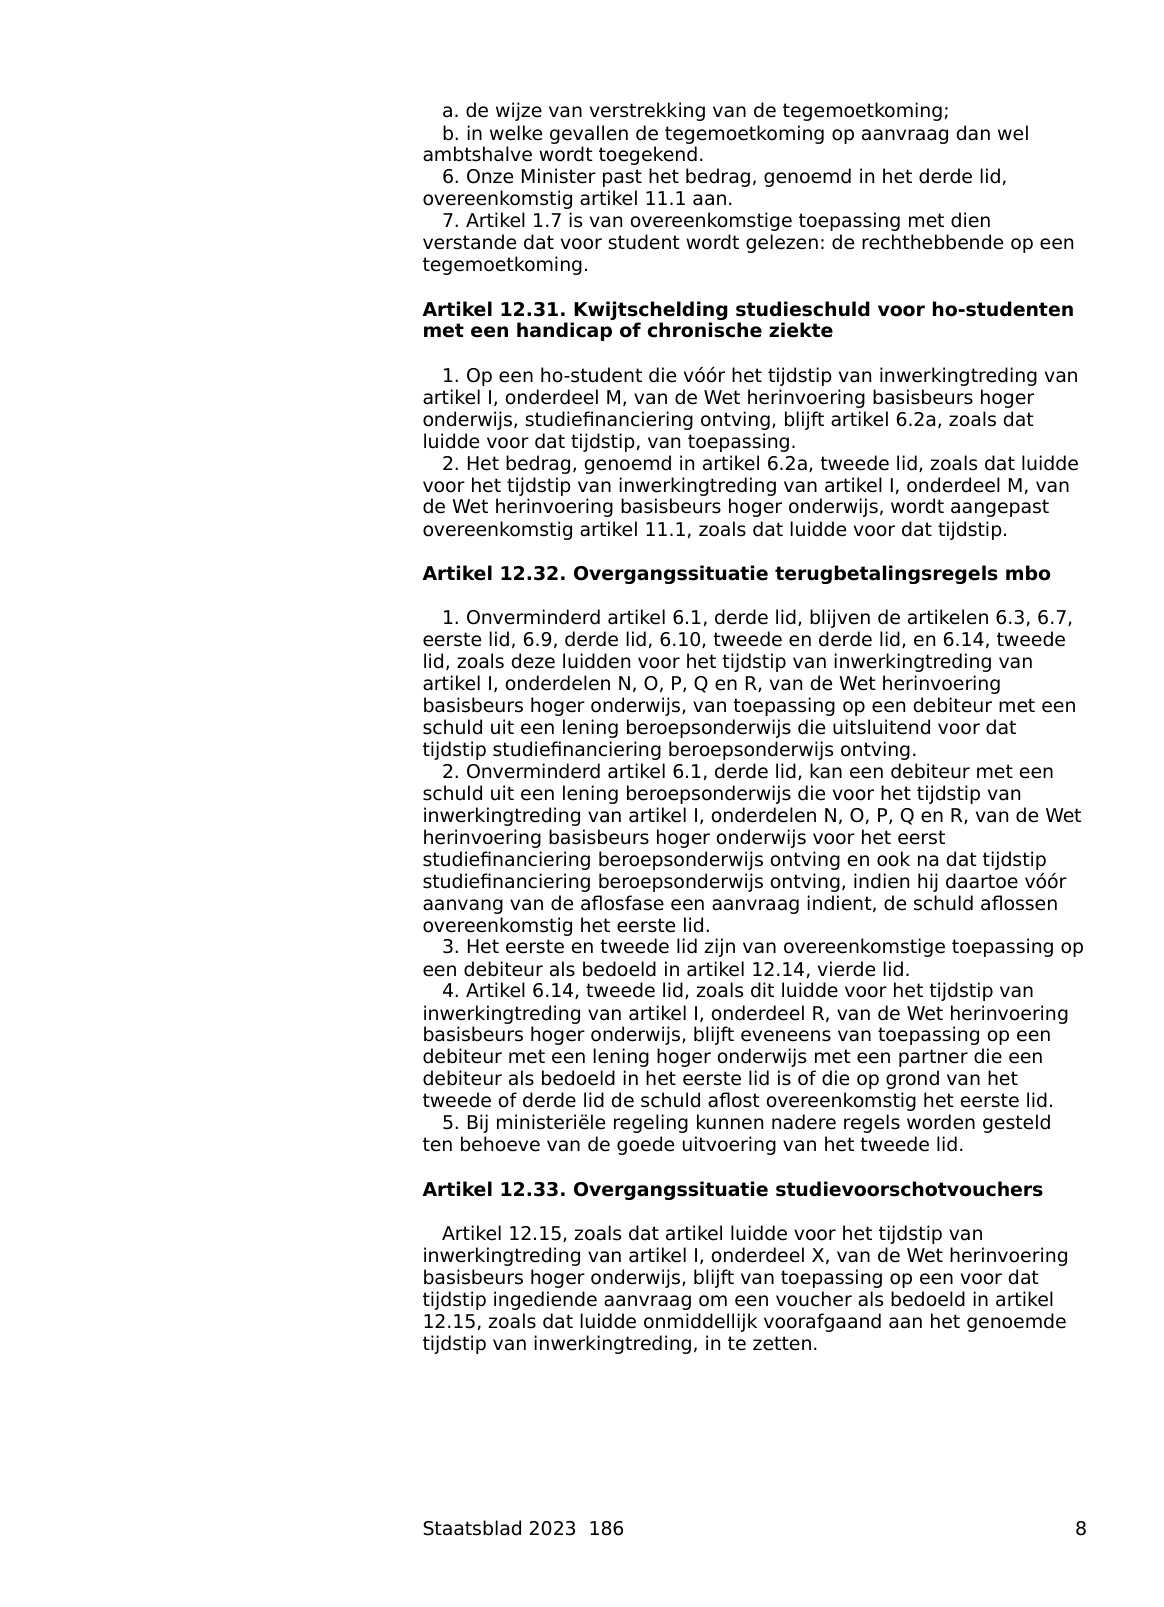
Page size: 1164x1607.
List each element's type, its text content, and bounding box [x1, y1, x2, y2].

text a. de wijze van verstrekking van de tegemoetkoming; [422, 100, 1087, 122]
text 1. Op een ho-student die vóór het tijdstip van inwerkingtreding van artikel I, onderdeel M, van de Wet herinvoering basisbeurs hoger onderwijs, studiefinanciering ontving, blijft artikel 6.2a, zoals dat luidde voor dat tijdstip, van toepassing. [422, 364, 1087, 452]
text 4. Artikel 6.14, tweede lid, zoals dit luidde voor het tijdstip van inwerkingtreding van artikel I, onderdeel R, van de Wet herinvoering basisbeurs hoger onderwijs, blijft eveneens van toepassing op een debiteur met een lening hoger onderwijs met een partner die een debiteur als bedoeld in het eerste lid is of die op grond van het tweede of derde lid de schuld aflost overeenkomstig het eerste lid. [422, 980, 1087, 1112]
subtitle Artikel 12.33. Overgangssituatie studievoorschotvouchers [422, 1178, 1087, 1200]
text 2. Onverminderd artikel 6.1, derde lid, kan een debiteur met een schuld uit een lening beroepsonderwijs die voor het tijdstip van inwerkingtreding van artikel I, onderdelen N, O, P, Q en R, van de Wet herinvoering basisbeurs hoger onderwijs voor het eerst studiefinanciering beroepsonderwijs ontving en ook na dat tijdstip studiefinanciering beroepsonderwijs ontving, indien hij daartoe vóór aanvang van de aflosfase een aanvraag indient, de schuld aflossen overeenkomstig het eerste lid. [422, 761, 1087, 936]
text 3. Het eerste en tweede lid zijn van overeenkomstige toepassing op een debiteur als bedoeld in artikel 12.14, vierde lid. [422, 936, 1087, 980]
text 1. Onverminderd artikel 6.1, derde lid, blijven de artikelen 6.3, 6.7, eerste lid, 6.9, derde lid, 6.10, tweede en derde lid, en 6.14, tweede lid, zoals deze luidden voor het tijdstip van inwerkingtreding van artikel I, onderdelen N, O, P, Q en R, van de Wet herinvoering basisbeurs hoger onderwijs, van toepassing op een debiteur met een schuld uit een lening beroepsonderwijs die uitsluitend voor dat tijdstip studiefinanciering beroepsonderwijs ontving. [422, 607, 1087, 761]
text Artikel 12.15, zoals dat artikel luidde voor het tijdstip van inwerkingtreding van artikel I, onderdeel X, van de Wet herinvoering basisbeurs hoger onderwijs, blijft van toepassing op een voor dat tijdstip ingediende aanvraag om een voucher als bedoeld in artikel 12.15, zoals dat luidde onmiddellijk voorafgaand aan het genoemde tijdstip van inwerkingtreding, in te zetten. [422, 1223, 1087, 1354]
text 2. Het bedrag, genoemd in artikel 6.2a, tweede lid, zoals dat luidde voor het tijdstip van inwerkingtreding van artikel I, onderdeel M, van de Wet herinvoering basisbeurs hoger onderwijs, wordt aangepast overeenkomstig artikel 11.1, zoals dat luidde voor dat tijdstip. [422, 452, 1087, 540]
text b. in welke gevallen de tegemoetkoming op aanvraag dan wel ambtshalve wordt toegekend. [422, 122, 1087, 166]
subtitle Artikel 12.31. Kwijtschelding studieschuld voor ho-studenten met een handicap of chronische ziekte [422, 298, 1087, 342]
text 7. Artikel 1.7 is van overeenkomstige toepassing met dien verstande dat voor student wordt gelezen: de rechthebbende op een tegemoetkoming. [422, 210, 1087, 276]
text 5. Bij ministeriële regeling kunnen nadere regels worden gesteld ten behoeve van de goede uitvoering van het tweede lid. [422, 1112, 1087, 1156]
subtitle Artikel 12.32. Overgangssituatie terugbetalingsregels mbo [422, 563, 1087, 584]
text 6. Onze Minister past het bedrag, genoemd in het derde lid, overeenkomstig artikel 11.1 aan. [422, 166, 1087, 210]
